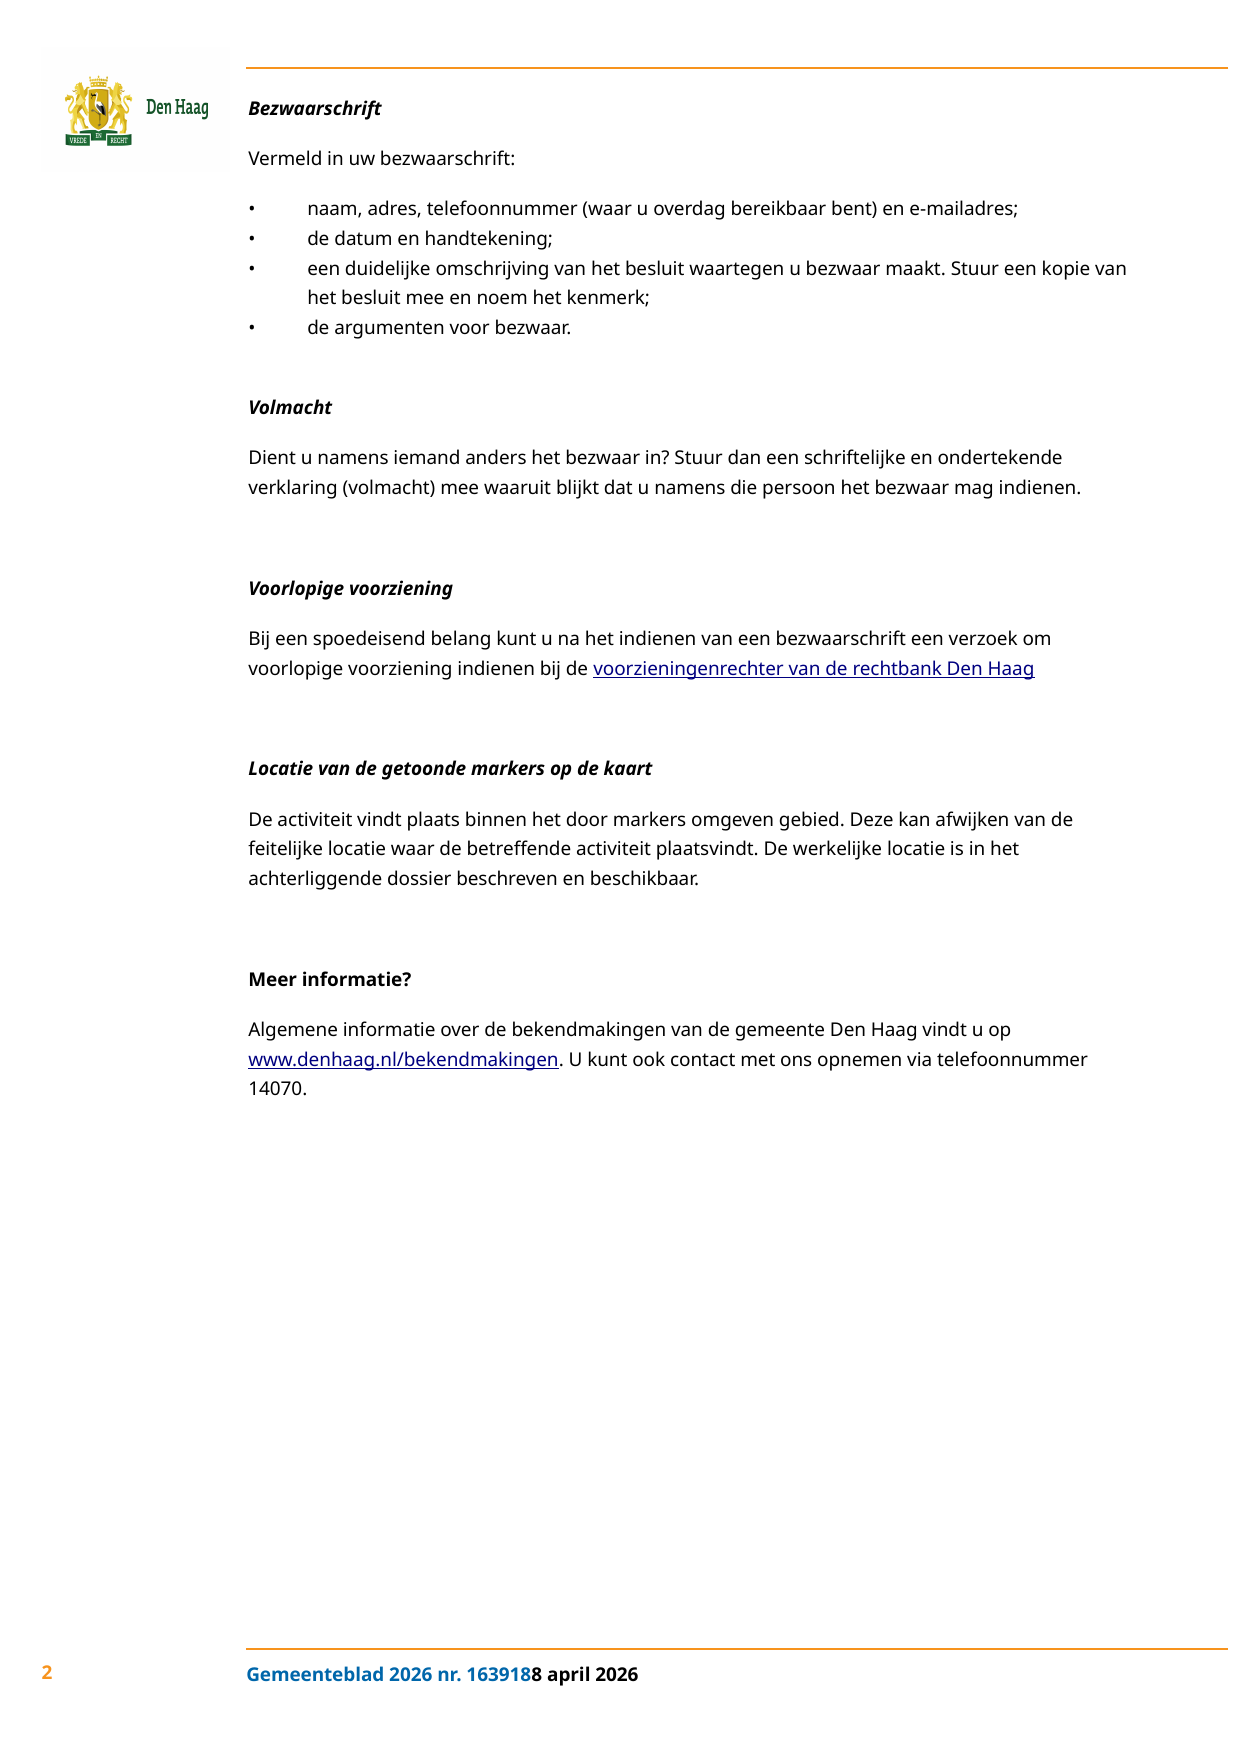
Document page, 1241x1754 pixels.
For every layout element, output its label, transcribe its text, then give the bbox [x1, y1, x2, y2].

picture [41, 47, 231, 172]
text Dient u namens iemand anders het bezwaar in? Stuur dan een schriftelijke en ondertekende verklaring (volmacht) mee waaruit blijkt dat u namens die persoon het bezwaar mag indienen. [248, 444, 1152, 500]
text Voorlopige voorziening [248, 575, 1152, 601]
text Volmacht [248, 394, 1152, 420]
text Bij een spoedeisend belang kunt u na het indienen van een bezwaarschrift een verzoek om voorlopige voorziening indienen bij de voorzieningenrechter van de rechtbank Den Haag [248, 625, 1152, 681]
text Bezwaarschrift [248, 95, 1152, 121]
text Vermeld in uw bezwaarschrift: [248, 145, 1152, 171]
text Meer informatie? [248, 966, 1152, 992]
list de datum en handtekening; [248, 225, 1152, 251]
text Algemene informatie over de bekendmakingen van de gemeente Den Haag vindt u op www.denhaag.nl/bekendmakingen. U kunt ook contact met ons opnemen via telefoonnummer 14070. [248, 1016, 1152, 1101]
list een duidelijke omschrijving van het besluit waartegen u bezwaar maakt. Stuur een kopie van het besluit mee en noem het kenmerk; [248, 255, 1152, 310]
list naam, adres, telefoonnummer (waar u overdag bereikbaar bent) en e-mailadres; [248, 196, 1152, 221]
text Locatie van de getoonde markers op de kaart [248, 756, 1152, 781]
text De activiteit vindt plaats binnen het door markers omgeven gebied. Deze kan afwijken van de feitelijke locatie waar de betreffende activiteit plaatsvindt. De werkelijke locatie is in het achterliggende dossier beschreven en beschikbaar. [248, 806, 1152, 891]
list de argumenten voor bezwaar. [248, 314, 1152, 340]
